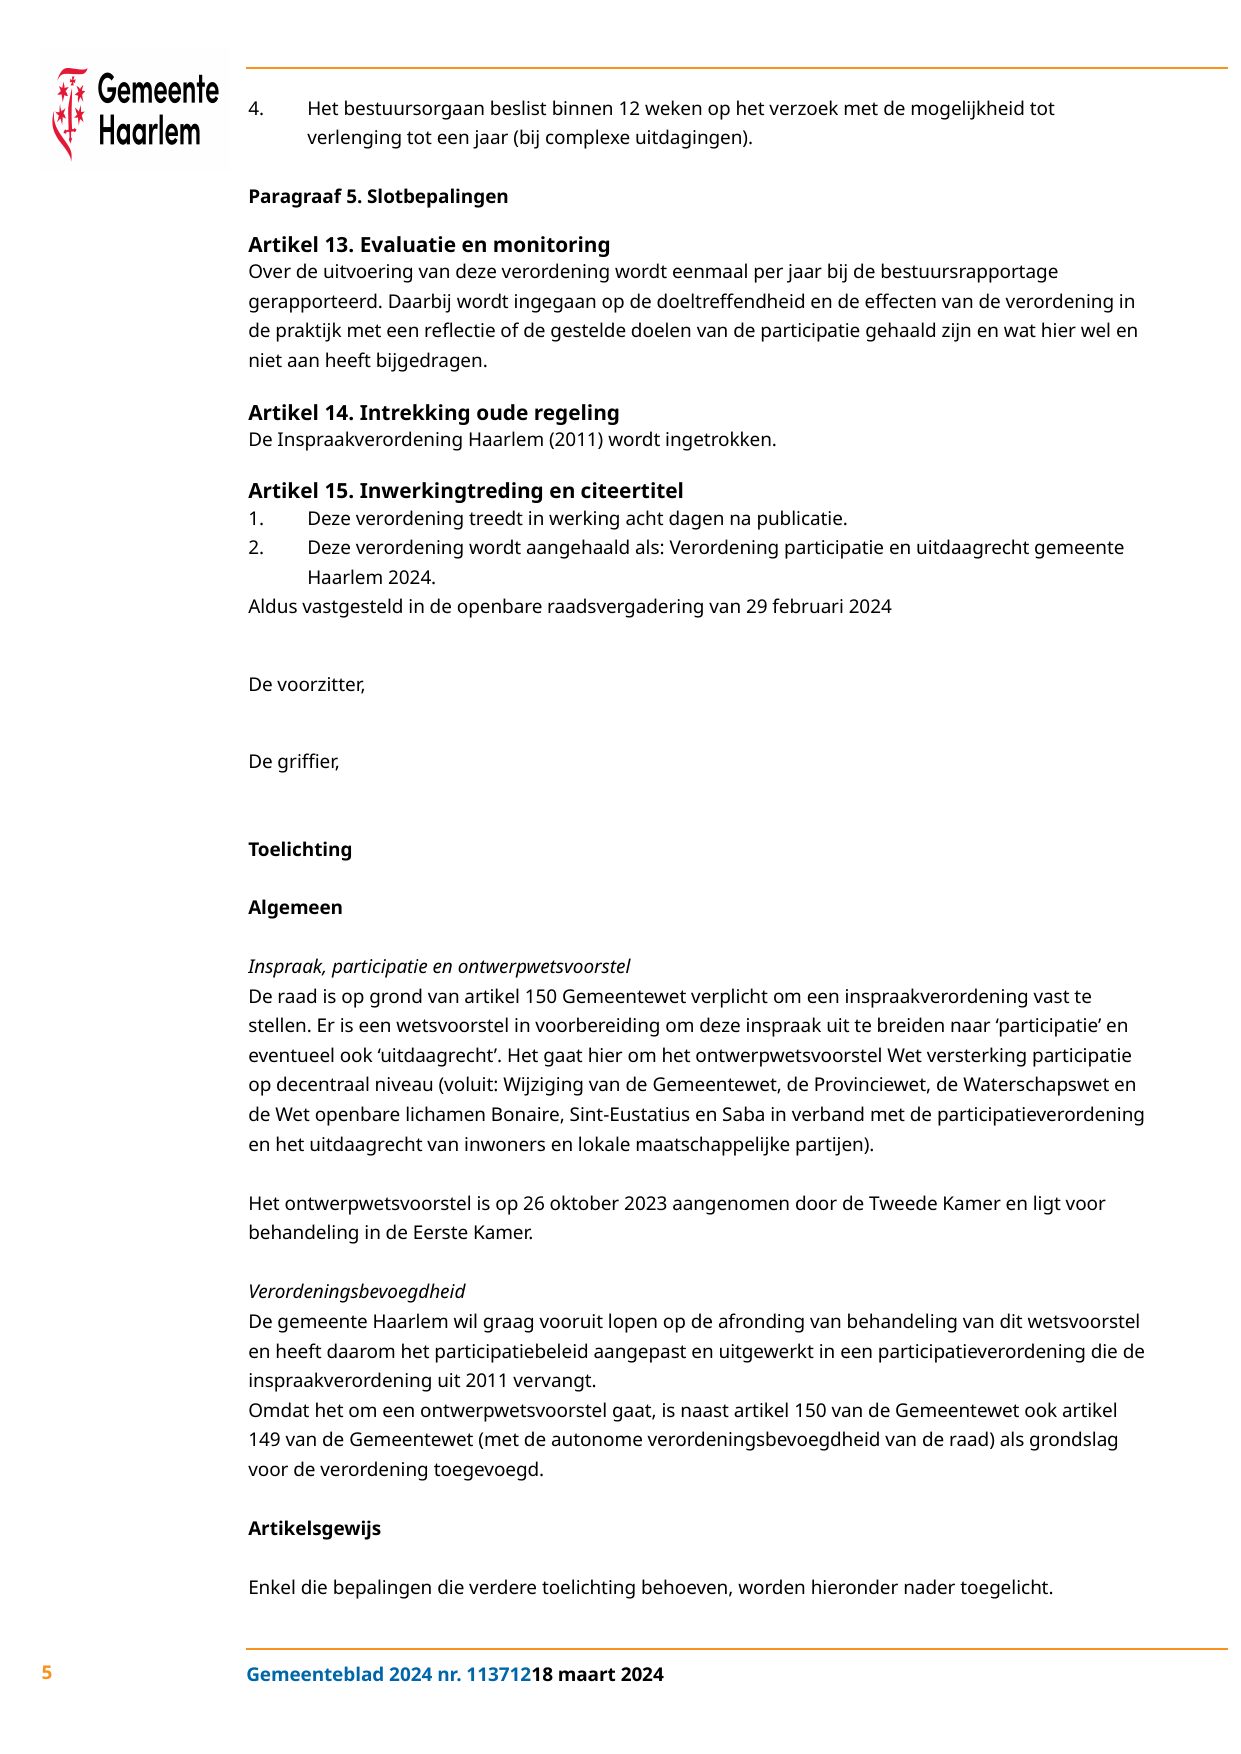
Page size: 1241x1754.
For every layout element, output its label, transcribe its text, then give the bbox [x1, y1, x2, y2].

text Aldus vastgesteld in de openbare raadsvergadering van 29 februari 2024 [248, 594, 1152, 619]
text Paragraaf 5. Slotbepalingen [248, 183, 1152, 209]
text Verordeningsbevoegdheid [248, 1279, 1152, 1304]
text De griffier, [248, 748, 1152, 774]
text Algemeen [248, 894, 1152, 920]
text De Inspraakverordening Haarlem (2011) wordt ingetrokken. [248, 426, 1152, 452]
picture [41, 47, 231, 172]
text Enkel die bepalingen die verdere toelichting behoeven, worden hieronder nader toegelicht. [248, 1574, 1152, 1600]
text De gemeente Haarlem wil graag vooruit lopen op de afronding van behandeling van dit wetsvoorstel en heeft daarom het participatiebeleid aangepast en uitgewerkt in een participatieverordening die de inspraakverordening uit 2011 vervangt. [248, 1308, 1152, 1393]
text Over de uitvoering van deze verordening wordt eenmaal per jaar bij de bestuursrapportage gerapporteerd. Daarbij wordt ingegaan op de doeltreffendheid en de effecten van de verordening in de praktijk met een reflectie of de gestelde doelen van de participatie gehaald zijn en wat hier wel en niet aan heeft bijgedragen. [248, 258, 1152, 373]
text Inspraak, participatie en ontwerpwetsvoorstel [248, 953, 1152, 979]
text Artikel 13. Evaluatie en monitoring [248, 230, 1152, 258]
list Deze verordening treedt in werking acht dagen na publicatie. [248, 505, 1152, 531]
text Toelichting [248, 825, 1152, 865]
text De raad is op grond van artikel 150 Gemeentewet verplicht om een inspraakverordening vast te stellen. Er is een wetsvoorstel in voorbereiding om deze inspraak uit te breiden naar ‘participatie’ en eventueel ook ‘uitdaagrecht’. Het gaat hier om het ontwerpwetsvoorstel Wet versterking participatie op decentraal niveau (voluit: Wijziging van de Gemeentewet, de Provinciewet, de Waterschapswet en de Wet openbare lichamen Bonaire, Sint-Eustatius en Saba in verband met de participatieverordening en het uitdaagrecht van inwoners en lokale maatschappelijke partijen). [248, 983, 1152, 1157]
text Artikelsgewijs [248, 1515, 1152, 1541]
text Artikel 14. Intrekking oude regeling [248, 398, 1152, 426]
text Artikel 15. Inwerkingtreding en citeertitel [248, 477, 1152, 505]
text De voorzitter, [248, 671, 1152, 697]
list Deze verordening wordt aangehaald als: Verordening participatie en uitdaagrecht gemeente Haarlem 2024. [248, 534, 1152, 590]
list Het bestuursorgaan beslist binnen 12 weken op het verzoek met de mogelijkheid tot verlenging tot een jaar (bij complexe uitdagingen). [248, 95, 1152, 150]
text Omdat het om een ontwerpwetsvoorstel gaat, is naast artikel 150 van de Gemeentewet ook artikel 149 van de Gemeentewet (met de autonome verordeningsbevoegdheid van de raad) als grondslag voor de verordening toegevoegd. [248, 1397, 1152, 1482]
text Het ontwerpwetsvoorstel is op 26 oktober 2023 aangenomen door de Tweede Kamer en ligt voor behandeling in de Eerste Kamer. [248, 1190, 1152, 1245]
